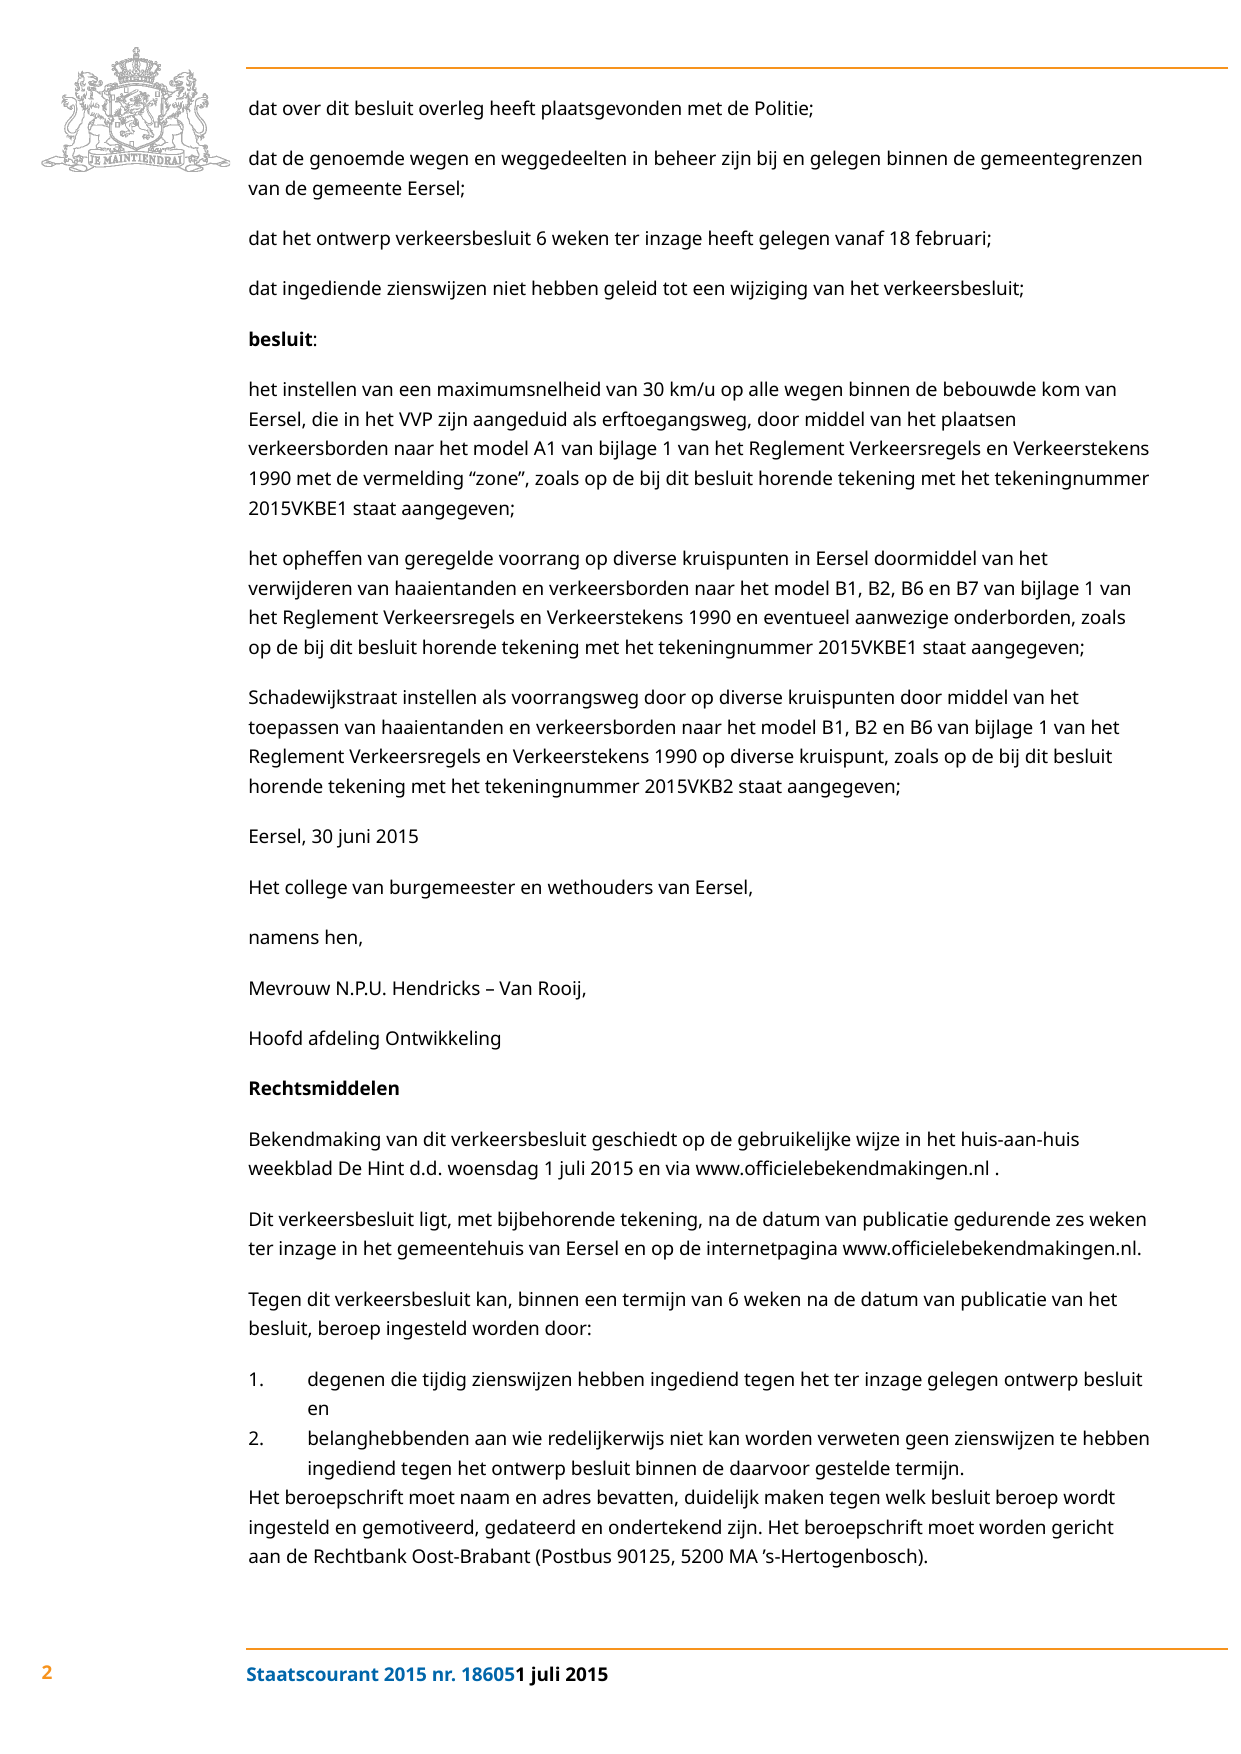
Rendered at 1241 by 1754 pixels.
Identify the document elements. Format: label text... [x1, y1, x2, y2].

text Het beroepschrift moet naam en adres bevatten, duidelijk maken tegen welk besluit beroep wordt ingesteld en gemotiveerd, gedateerd en ondertekend zijn. Het beroepschrift moet worden gericht aan de Rechtbank Oost-Brabant (Postbus 90125, 5200 MA ’s-Hertogenbosch). [248, 1484, 1152, 1569]
text Tegen dit verkeersbesluit kan, binnen een termijn van 6 weken na de datum van publicatie van het besluit, beroep ingesteld worden door: [248, 1286, 1152, 1341]
text dat het ontwerp verkeersbesluit 6 weken ter inzage heeft gelegen vanaf 18 februari; [248, 225, 1152, 251]
list belanghebbenden aan wie redelijkerwijs niet kan worden verweten geen zienswijzen te hebben ingediend tegen het ontwerp besluit binnen de daarvoor gestelde termijn. [248, 1425, 1152, 1481]
text dat ingediende zienswijzen niet hebben geleid tot een wijziging van het verkeersbesluit; [248, 276, 1152, 301]
text Mevrouw N.P.U. Hendricks – Van Rooij, [248, 975, 1152, 1001]
text dat de genoemde wegen en weggedeelten in beheer zijn bij en gelegen binnen de gemeentegrenzen van de gemeente Eersel; [248, 145, 1152, 201]
picture [41, 47, 231, 172]
list degenen die tijdig zienswijzen hebben ingediend tegen het ter inzage gelegen ontwerp besluit en [248, 1366, 1152, 1421]
text Hoofd afdeling Ontwikkeling [248, 1025, 1152, 1051]
text Het college van burgemeester en wethouders van Eersel, [248, 874, 1152, 900]
text Dit verkeersbesluit ligt, met bijbehorende tekening, na de datum van publicatie gedurende zes weken ter inzage in het gemeentehuis van Eersel en op de internetpagina www.officielebekendmakingen.nl. [248, 1206, 1152, 1261]
text het opheffen van geregelde voorrang op diverse kruispunten in Eersel doormiddel van het verwijderen van haaientanden en verkeersborden naar het model B1, B2, B6 en B7 van bijlage 1 van het Reglement Verkeersregels en Verkeerstekens 1990 en eventueel aanwezige onderborden, zoals op de bij dit besluit horende tekening met het tekeningnummer 2015VKBE1 staat aangegeven; [248, 545, 1152, 660]
text besluit: [248, 326, 1152, 352]
text Schadewijkstraat instellen als voorrangsweg door op diverse kruispunten door middel van het toepassen van haaientanden en verkeersborden naar het model B1, B2 en B6 van bijlage 1 van het Reglement Verkeersregels en Verkeerstekens 1990 op diverse kruispunt, zoals op de bij dit besluit horende tekening met het tekeningnummer 2015VKB2 staat aangegeven; [248, 684, 1152, 799]
text het instellen van een maximumsnelheid van 30 km/u op alle wegen binnen de bebouwde kom van Eersel, die in het VVP zijn aangeduid als erftoegangsweg, door middel van het plaatsen verkeersborden naar het model A1 van bijlage 1 van het Reglement Verkeersregels en Verkeerstekens 1990 met de vermelding “zone”, zoals op de bij dit besluit horende tekening met het tekeningnummer 2015VKBE1 staat aangegeven; [248, 376, 1152, 521]
text namens hen, [248, 924, 1152, 950]
text Rechtsmiddelen [248, 1076, 1152, 1101]
text Bekendmaking van dit verkeersbesluit geschiedt op de gebruikelijke wijze in het huis-aan-huis weekblad De Hint d.d. woensdag 1 juli 2015 en via www.officielebekendmakingen.nl . [248, 1126, 1152, 1181]
text Eersel, 30 juni 2015 [248, 823, 1152, 849]
text dat over dit besluit overleg heeft plaatsgevonden met de Politie; [248, 95, 1152, 121]
